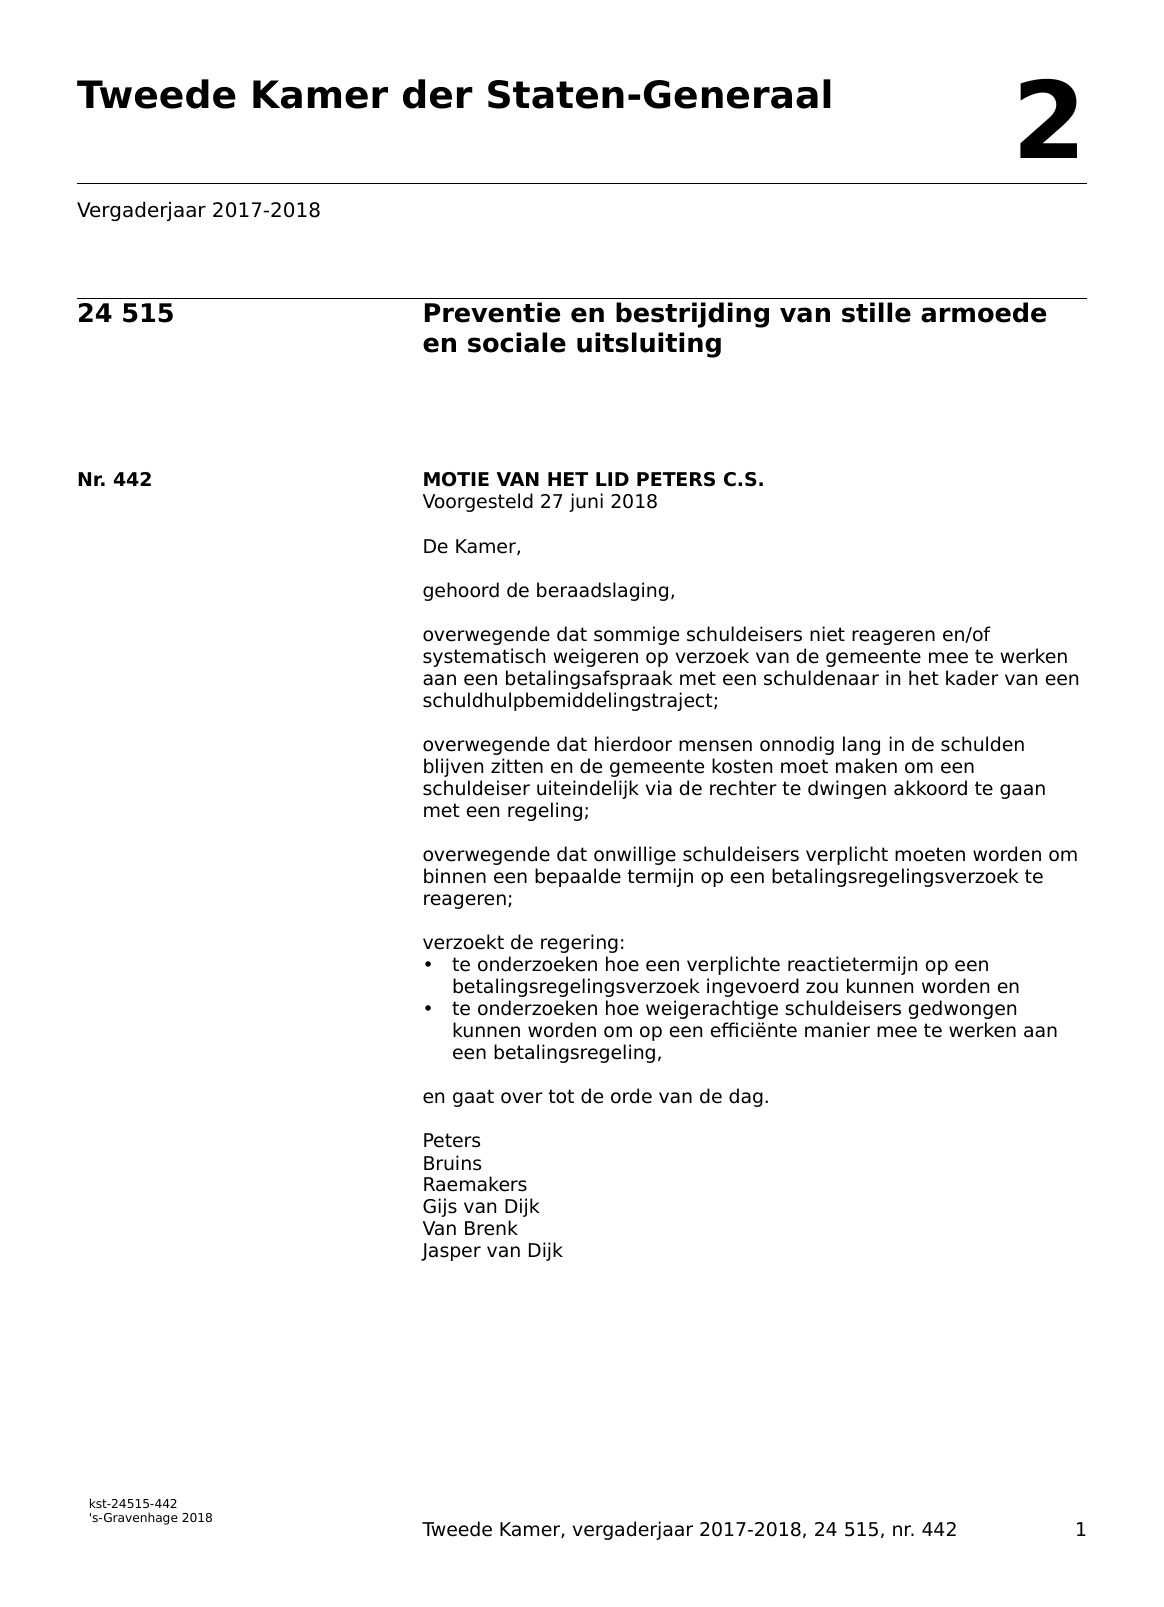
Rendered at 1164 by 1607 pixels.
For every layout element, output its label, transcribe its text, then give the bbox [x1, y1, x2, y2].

text overwegende dat hierdoor mensen onnodig lang in de schulden blijven zitten en de gemeente kosten moet maken om een schuldeiser uiteindelijk via de rechter te dwingen akkoord te gaan met een regeling; [422, 734, 1087, 822]
text • te onderzoeken hoe een verplichte reactietermijn op een betalingsregelingsverzoek ingevoerd zou kunnen worden en [422, 954, 1087, 998]
text Gijs van Dijk [422, 1196, 1087, 1218]
text Bruins [422, 1152, 1087, 1174]
text Peters [422, 1130, 1087, 1152]
text Jasper van Dijk [422, 1240, 1087, 1262]
text en gaat over tot de orde van de dag. [422, 1086, 1087, 1108]
text verzoekt de regering: [422, 932, 1087, 954]
text gehoord de beraadslaging, [422, 580, 1087, 602]
table_header 2 [886, 59, 1087, 183]
text overwegende dat onwillige schuldeisers verplicht moeten worden om binnen een bepaalde termijn op een betalingsregelingsverzoek te reageren; [422, 844, 1087, 910]
text Raemakers [422, 1174, 1087, 1196]
text overwegende dat sommige schuldeisers niet reageren en/of systematisch weigeren op verzoek van de gemeente mee te werken aan een betalingsafspraak met een schuldenaar in het kader van een schuldhulpbemiddelingstraject; [422, 624, 1087, 712]
text De Kamer, [422, 536, 1087, 557]
text Voorgesteld 27 juni 2018 [422, 491, 1087, 513]
subtitle 24 515 Preventie en bestrijding van stille armoede en sociale uitsluiting [77, 299, 1087, 358]
table_header Tweede Kamer der Staten-Generaal [77, 59, 886, 183]
text 's-Gravenhage 2018 [88, 1511, 323, 1525]
subtitle Nr. 442 MOTIE VAN HET LID PETERS C.S. [77, 469, 1087, 491]
text • te onderzoeken hoe weigerachtige schuldeisers gedwongen kunnen worden om op een efficiënte manier mee te werken aan een betalingsregeling, [422, 998, 1087, 1064]
table_cell Vergaderjaar 2017-2018 [77, 184, 1087, 298]
text kst-24515-442 [88, 1497, 323, 1511]
text Van Brenk [422, 1218, 1087, 1240]
